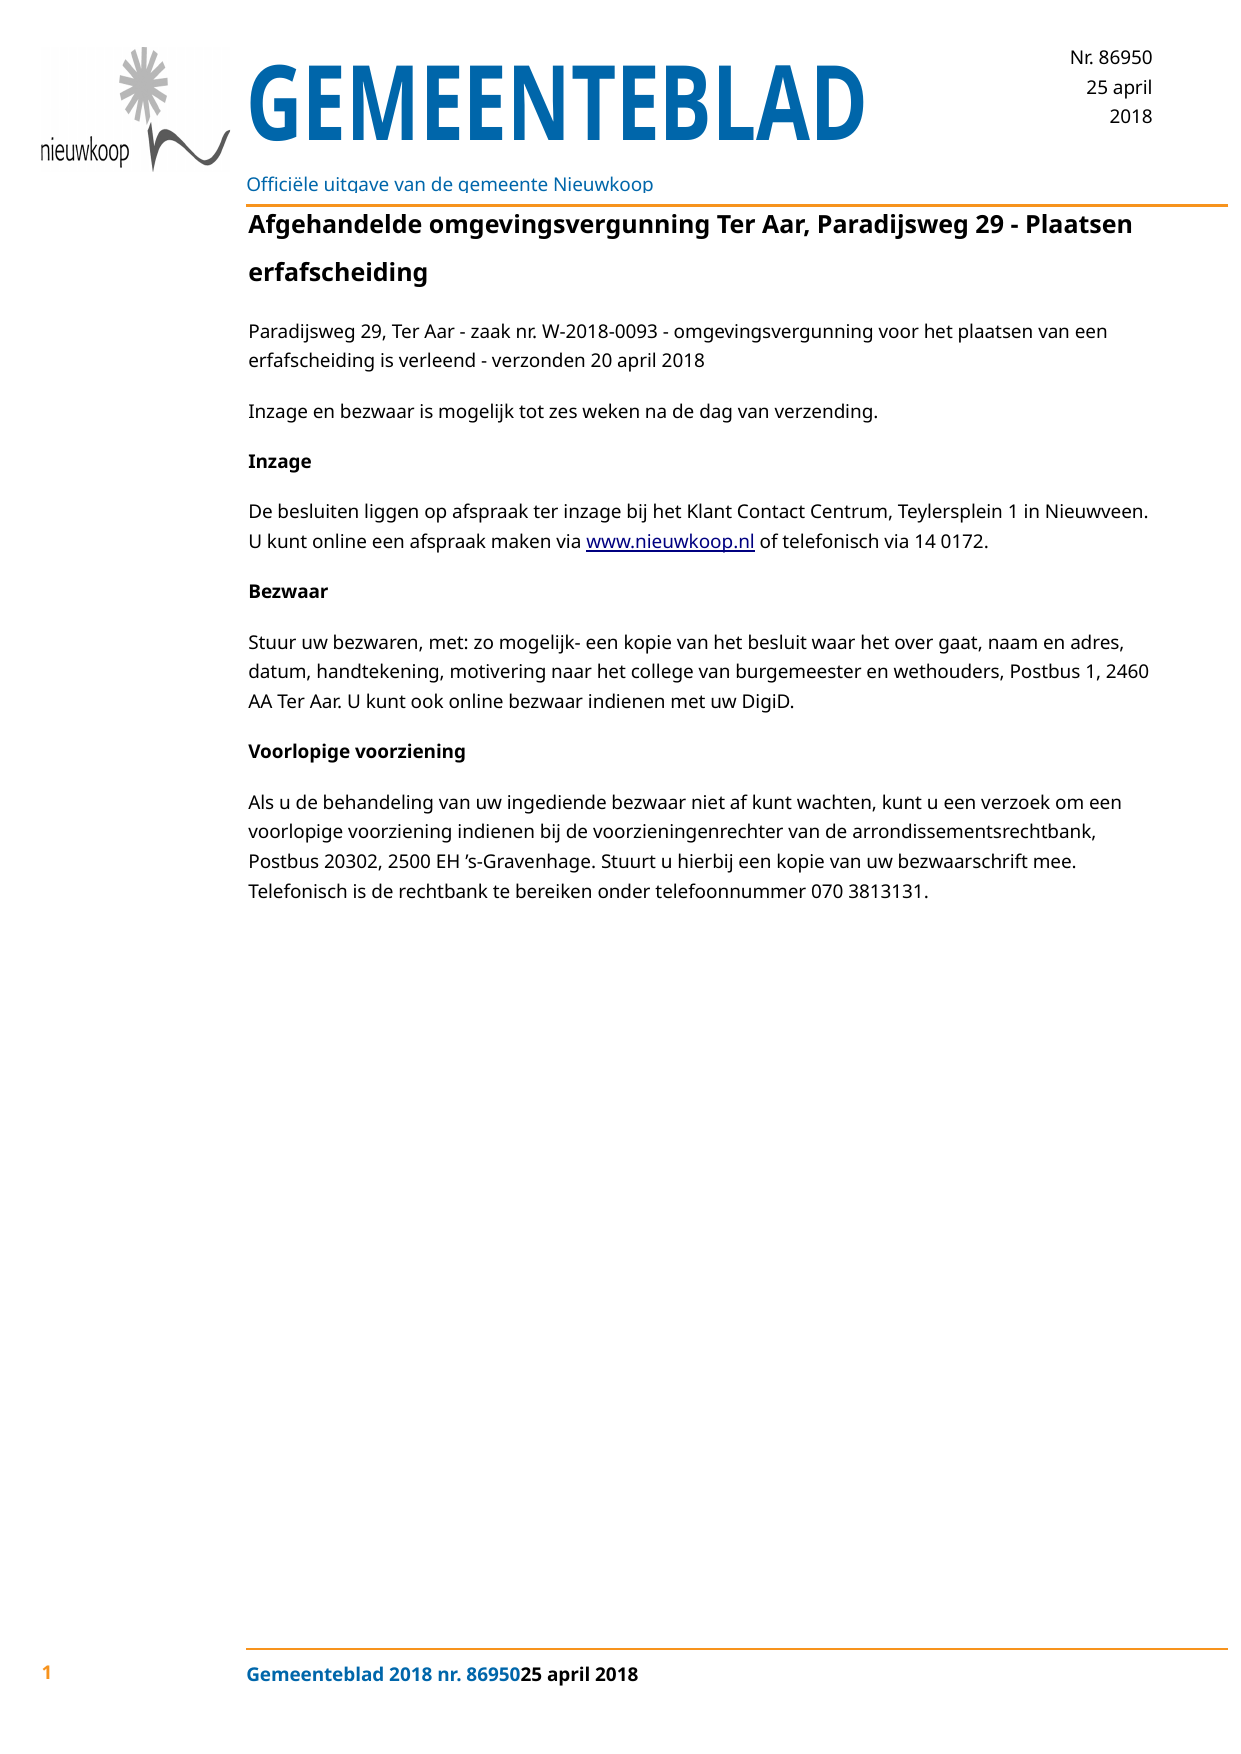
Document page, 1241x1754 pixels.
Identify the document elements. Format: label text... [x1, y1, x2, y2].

text Afgehandelde omgevingsvergunning Ter Aar, Paradijsweg 29 - Plaatsen erfafscheiding [248, 207, 1152, 288]
text Inzage en bezwaar is mogelijk tot zes weken na de dag van verzending. [248, 398, 1152, 424]
text Als u de behandeling van uw ingediende bezwaar niet af kunt wachten, kunt u een verzoek om een voorlopige voorziening indienen bij de voorzieningenrechter van de arrondissementsrechtbank, Postbus 20302, 2500 EH ’s-Gravenhage. Stuurt u hierbij een kopie van uw bezwaarschrift mee. Telefonisch is de rechtbank te bereiken onder telefoonnummer 070 3813131. [248, 789, 1152, 904]
text Inzage [248, 448, 1152, 474]
text Bezwaar [248, 579, 1152, 604]
text Paradijsweg 29, Ter Aar - zaak nr. W-2018-0093 - omgevingsvergunning voor het plaatsen van een erfafscheiding is verleend - verzonden 20 april 2018 [248, 318, 1152, 373]
text De besluiten liggen op afspraak ter inzage bij het Klant Contact Centrum, Teylersplein 1 in Nieuwveen. U kunt online een afspraak maken via www.nieuwkoop.nl of telefonisch via 14 0172. [248, 499, 1152, 554]
text Stuur uw bezwaren, met: zo mogelijk- een kopie van het besluit waar het over gaat, naam en adres, datum, handtekening, motivering naar het college van burgemeester en wethouders, Postbus 1, 2460 AA Ter Aar. U kunt ook online bezwaar indienen met uw DigiD. [248, 629, 1152, 714]
text Voorlopige voorziening [248, 739, 1152, 764]
picture [41, 47, 231, 172]
